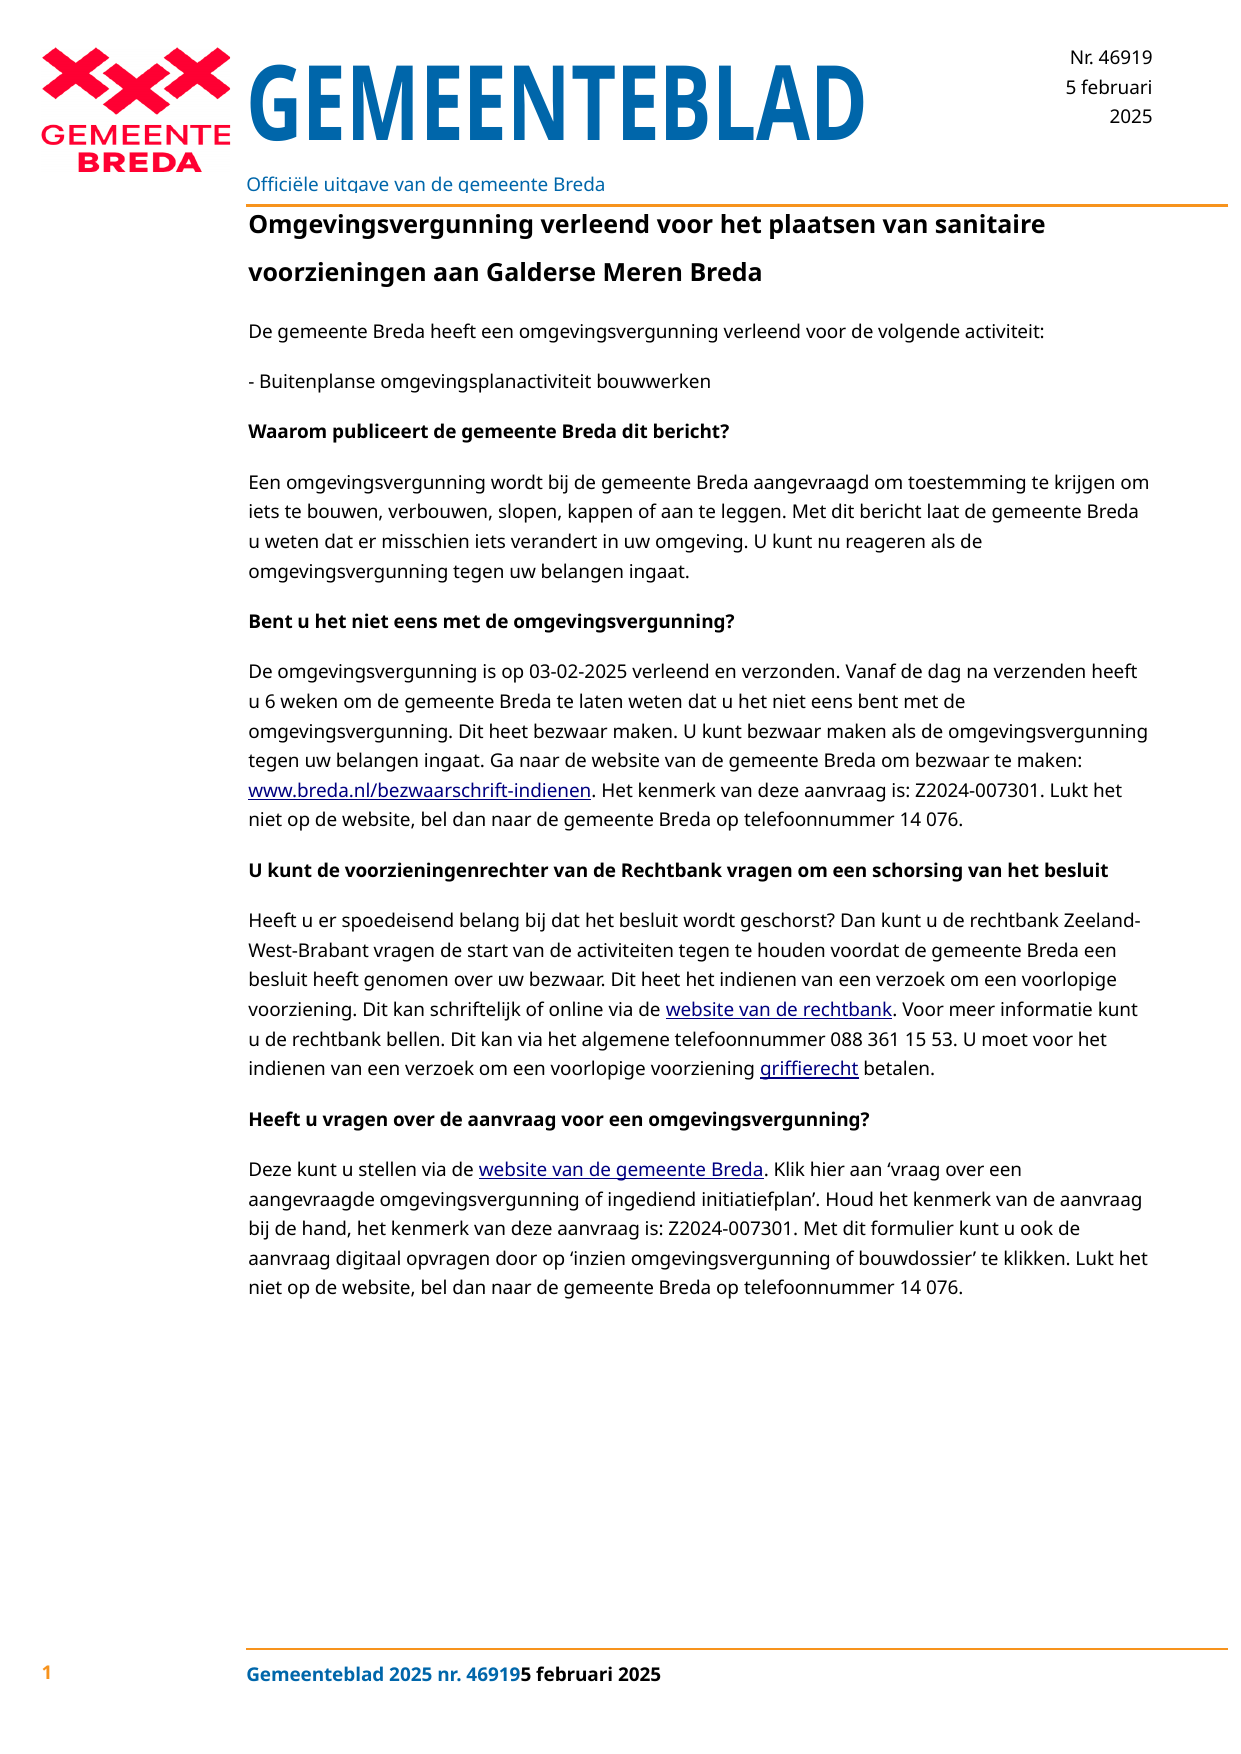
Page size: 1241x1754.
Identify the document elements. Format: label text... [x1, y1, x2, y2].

text Omgevingsvergunning verleend voor het plaatsen van sanitaire voorzieningen aan Galderse Meren Breda [248, 207, 1152, 288]
text - Buitenplanse omgevingsplanactiviteit bouwwerken [248, 368, 1152, 394]
text Een omgevingsvergunning wordt bij de gemeente Breda aangevraagd om toestemming te krijgen om iets te bouwen, verbouwen, slopen, kappen of aan te leggen. Met dit bericht laat de gemeente Breda u weten dat er misschien iets verandert in uw omgeving. U kunt nu reageren als de omgevingsvergunning tegen uw belangen ingaat. [248, 469, 1152, 584]
text Heeft u er spoedeisend belang bij dat het besluit wordt geschorst? Dan kunt u de rechtbank Zeeland-West-Brabant vragen de start van de activiteiten tegen te houden voordat de gemeente Breda een besluit heeft genomen over uw bezwaar. Dit heet het indienen van een verzoek om een voorlopige voorziening. Dit kan schriftelijk of online via de website van de rechtbank. Voor meer informatie kunt u de rechtbank bellen. Dit kan via het algemene telefoonnummer 088 361 15 53. U moet voor het indienen van een verzoek om een voorlopige voorziening griffierecht betalen. [248, 907, 1152, 1081]
text De gemeente Breda heeft een omgevingsvergunning verleend voor de volgende activiteit: [248, 318, 1152, 344]
text U kunt de voorzieningenrechter van de Rechtbank vragen om een schorsing van het besluit [248, 857, 1152, 883]
text Waarom publiceert de gemeente Breda dit bericht? [248, 419, 1152, 444]
text De omgevingsvergunning is op 03-02-2025 verleend en verzonden. Vanaf de dag na verzenden heeft u 6 weken om de gemeente Breda te laten weten dat u het niet eens bent met de omgevingsvergunning. Dit heet bezwaar maken. U kunt bezwaar maken als de omgevingsvergunning tegen uw belangen ingaat. Ga naar de website van de gemeente Breda om bezwaar te maken: www.breda.nl/bezwaarschrift-indienen. Het kenmerk van deze aanvraag is: Z2024-007301. Lukt het niet op de website, bel dan naar de gemeente Breda op telefoonnummer 14 076. [248, 659, 1152, 832]
picture [41, 47, 231, 172]
text Heeft u vragen over de aanvraag voor een omgevingsvergunning? [248, 1106, 1152, 1132]
text Bent u het niet eens met de omgevingsvergunning? [248, 608, 1152, 634]
text Deze kunt u stellen via de website van de gemeente Breda. Klik hier aan ‘vraag over een aangevraagde omgevingsvergunning of ingediend initiatiefplan’. Houd het kenmerk van de aanvraag bij de hand, het kenmerk van deze aanvraag is: Z2024-007301. Met dit formulier kunt u ook de aanvraag digitaal opvragen door op ‘inzien omgevingsvergunning of bouwdossier’ te klikken. Lukt het niet op de website, bel dan naar de gemeente Breda op telefoonnummer 14 076. [248, 1156, 1152, 1300]
